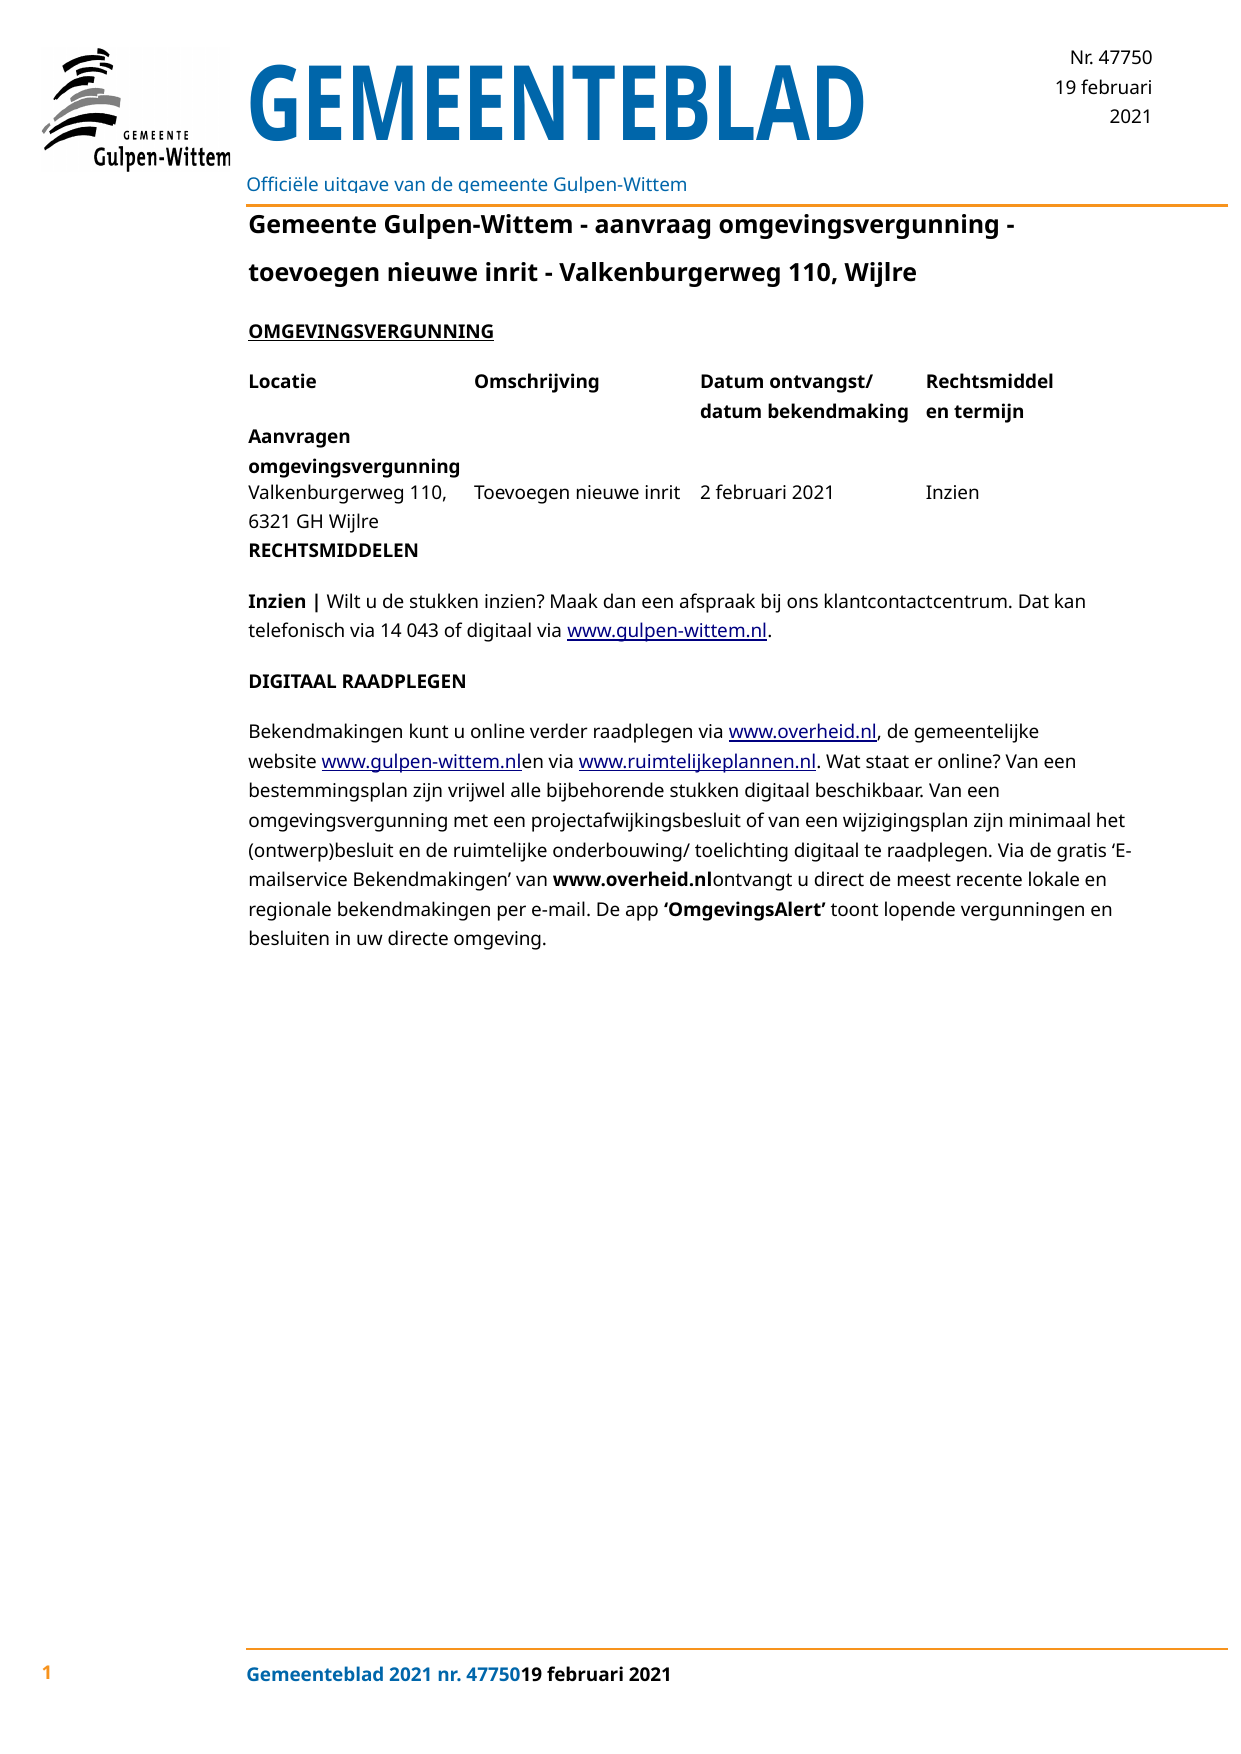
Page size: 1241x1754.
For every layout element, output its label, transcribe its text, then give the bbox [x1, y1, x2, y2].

picture [41, 47, 231, 172]
table_cell [700, 424, 926, 479]
table_cell 2 februari 2021 [700, 479, 926, 534]
table_cell Valkenburgerweg 110, 6321 GH Wijlre [248, 479, 474, 534]
text Inzien | Wilt u de stukken inzien? Maak dan een afspraak bij ons klantcontactcentrum. Dat kan telefonisch via 14 043 of digitaal via www.gulpen-wittem.nl. [248, 588, 1152, 643]
table_cell [926, 424, 1152, 479]
table_header Rechtsmiddel en termijn [926, 369, 1152, 424]
table_header Omschrijving [474, 369, 700, 424]
table_header Locatie [248, 369, 474, 424]
table_header Datum ontvangst/ datum bekendmaking [700, 369, 926, 424]
text RECHTSMIDDELEN [248, 538, 1152, 563]
text Bekendmakingen kunt u online verder raadplegen via www.overheid.nl, de gemeentelijke website www.gulpen-wittem.nlen via www.ruimtelijkeplannen.nl. Wat staat er online? Van een bestemmingsplan zijn vrijwel alle bijbehorende stukken digitaal beschikbaar. Van een omgevingsvergunning met een projectafwijkingsbesluit of van een wijzigingsplan zijn minimaal het (ontwerp)besluit en de ruimtelijke onderbouwing/ toelichting digitaal te raadplegen. Via de gratis ‘E-mailservice Bekendmakingen’ van www.overheid.nlontvangt u direct de meest recente lokale en regionale bekendmakingen per e-mail. De app ‘OmgevingsAlert’ toont lopende vergunningen en besluiten in uw directe omgeving. [248, 718, 1152, 951]
text OMGEVINGSVERGUNNING [248, 318, 1152, 344]
text Gemeente Gulpen-Wittem - aanvraag omgevingsvergunning - toevoegen nieuwe inrit - Valkenburgerweg 110, Wijlre [248, 207, 1152, 288]
table_cell [474, 424, 700, 479]
text DIGITAAL RAADPLEGEN [248, 668, 1152, 694]
table_cell Aanvragen omgevingsvergunning [248, 424, 474, 479]
table_cell Inzien [926, 479, 1152, 534]
table_cell Toevoegen nieuwe inrit [474, 479, 700, 534]
